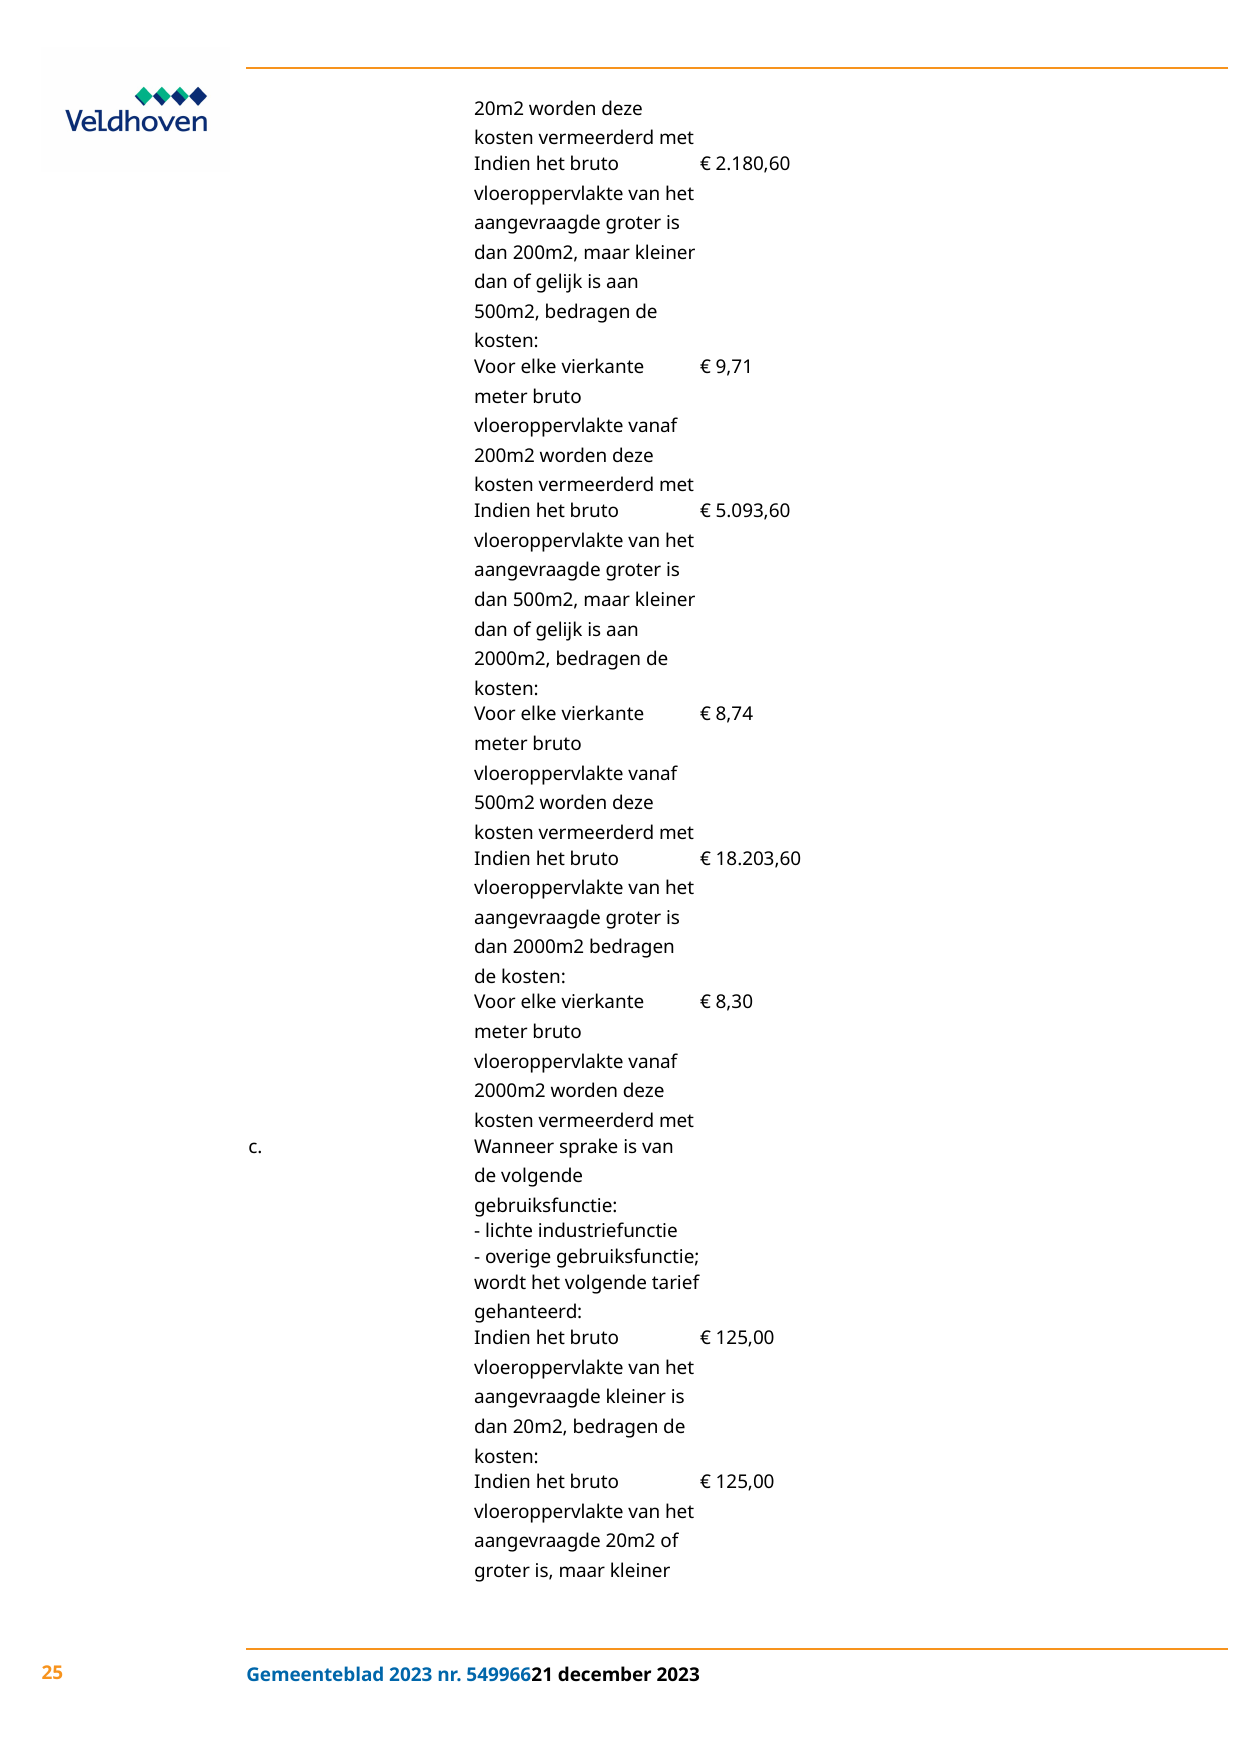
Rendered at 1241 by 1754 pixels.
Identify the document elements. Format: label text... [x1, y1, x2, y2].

table_cell [700, 1133, 926, 1218]
table_cell Indien het bruto vloeroppervlakte van het aangevraagde groter is dan 200m2, maar kleiner dan of gelijk is aan 500m2, bedragen de kosten: [474, 150, 700, 353]
table_cell wordt het volgende tarief gehanteerd: [474, 1269, 700, 1324]
table_cell [926, 353, 1152, 497]
table_cell € 8,74 [700, 701, 926, 845]
table_cell [248, 989, 474, 1133]
table_cell Voor elke vierkante meter bruto vloeroppervlakte vanaf 2000m2 worden deze kosten vermeerderd met [474, 989, 700, 1133]
table_cell Indien het bruto vloeroppervlakte van het aangevraagde groter is dan 2000m2 bedragen de kosten: [474, 845, 700, 989]
table_cell [700, 95, 926, 150]
table_cell € 9,71 [700, 353, 926, 497]
picture [41, 47, 231, 172]
table_cell Indien het bruto vloeroppervlakte van het aangevraagde kleiner is dan 20m2, bedragen de kosten: [474, 1325, 700, 1468]
table_cell € 8,30 [700, 989, 926, 1133]
table_cell [248, 498, 474, 701]
table_cell c. [248, 1133, 474, 1218]
table_cell Indien het bruto vloeroppervlakte van het aangevraagde groter is dan 500m2, maar kleiner dan of gelijk is aan 2000m2, bedragen de kosten: [474, 498, 700, 701]
table_cell [248, 701, 474, 845]
table_cell € 125,00 [700, 1469, 926, 1583]
table_cell [926, 1133, 1152, 1218]
table_cell [248, 150, 474, 353]
table_cell - overige gebruiksfunctie; [474, 1244, 700, 1269]
table_cell [700, 1244, 926, 1269]
table_cell [926, 1244, 1152, 1269]
table_cell [248, 845, 474, 989]
table_cell [248, 353, 474, 497]
table_cell [926, 95, 1152, 150]
table_cell [248, 1218, 474, 1243]
table_cell [926, 150, 1152, 353]
table_cell [926, 498, 1152, 701]
table_cell [926, 1218, 1152, 1243]
table_cell [926, 701, 1152, 845]
table_cell Indien het bruto vloeroppervlakte van het aangevraagde 20m2 of groter is, maar kleiner [474, 1469, 700, 1583]
table_cell Voor elke vierkante meter bruto vloeroppervlakte vanaf 500m2 worden deze kosten vermeerderd met [474, 701, 700, 845]
table_cell € 5.093,60 [700, 498, 926, 701]
table_cell Voor elke vierkante meter bruto vloeroppervlakte vanaf 200m2 worden deze kosten vermeerderd met [474, 353, 700, 497]
table_cell [926, 989, 1152, 1133]
table_cell € 2.180,60 [700, 150, 926, 353]
table_cell [700, 1269, 926, 1324]
table_cell 20m2 worden deze kosten vermeerderd met [474, 95, 700, 150]
table_cell € 18.203,60 [700, 845, 926, 989]
table_cell [926, 1269, 1152, 1324]
table_cell [926, 1469, 1152, 1583]
table_cell Wanneer sprake is van de volgende gebruiksfunctie: [474, 1133, 700, 1218]
table_cell [700, 1218, 926, 1243]
table_cell € 125,00 [700, 1325, 926, 1468]
table_cell - lichte industriefunctie [474, 1218, 700, 1243]
table_cell [248, 1244, 474, 1269]
table_cell [248, 1469, 474, 1583]
table_cell [248, 1269, 474, 1324]
table_cell [926, 845, 1152, 989]
table_cell [248, 95, 474, 150]
table_cell [926, 1325, 1152, 1468]
table_cell [248, 1325, 474, 1468]
